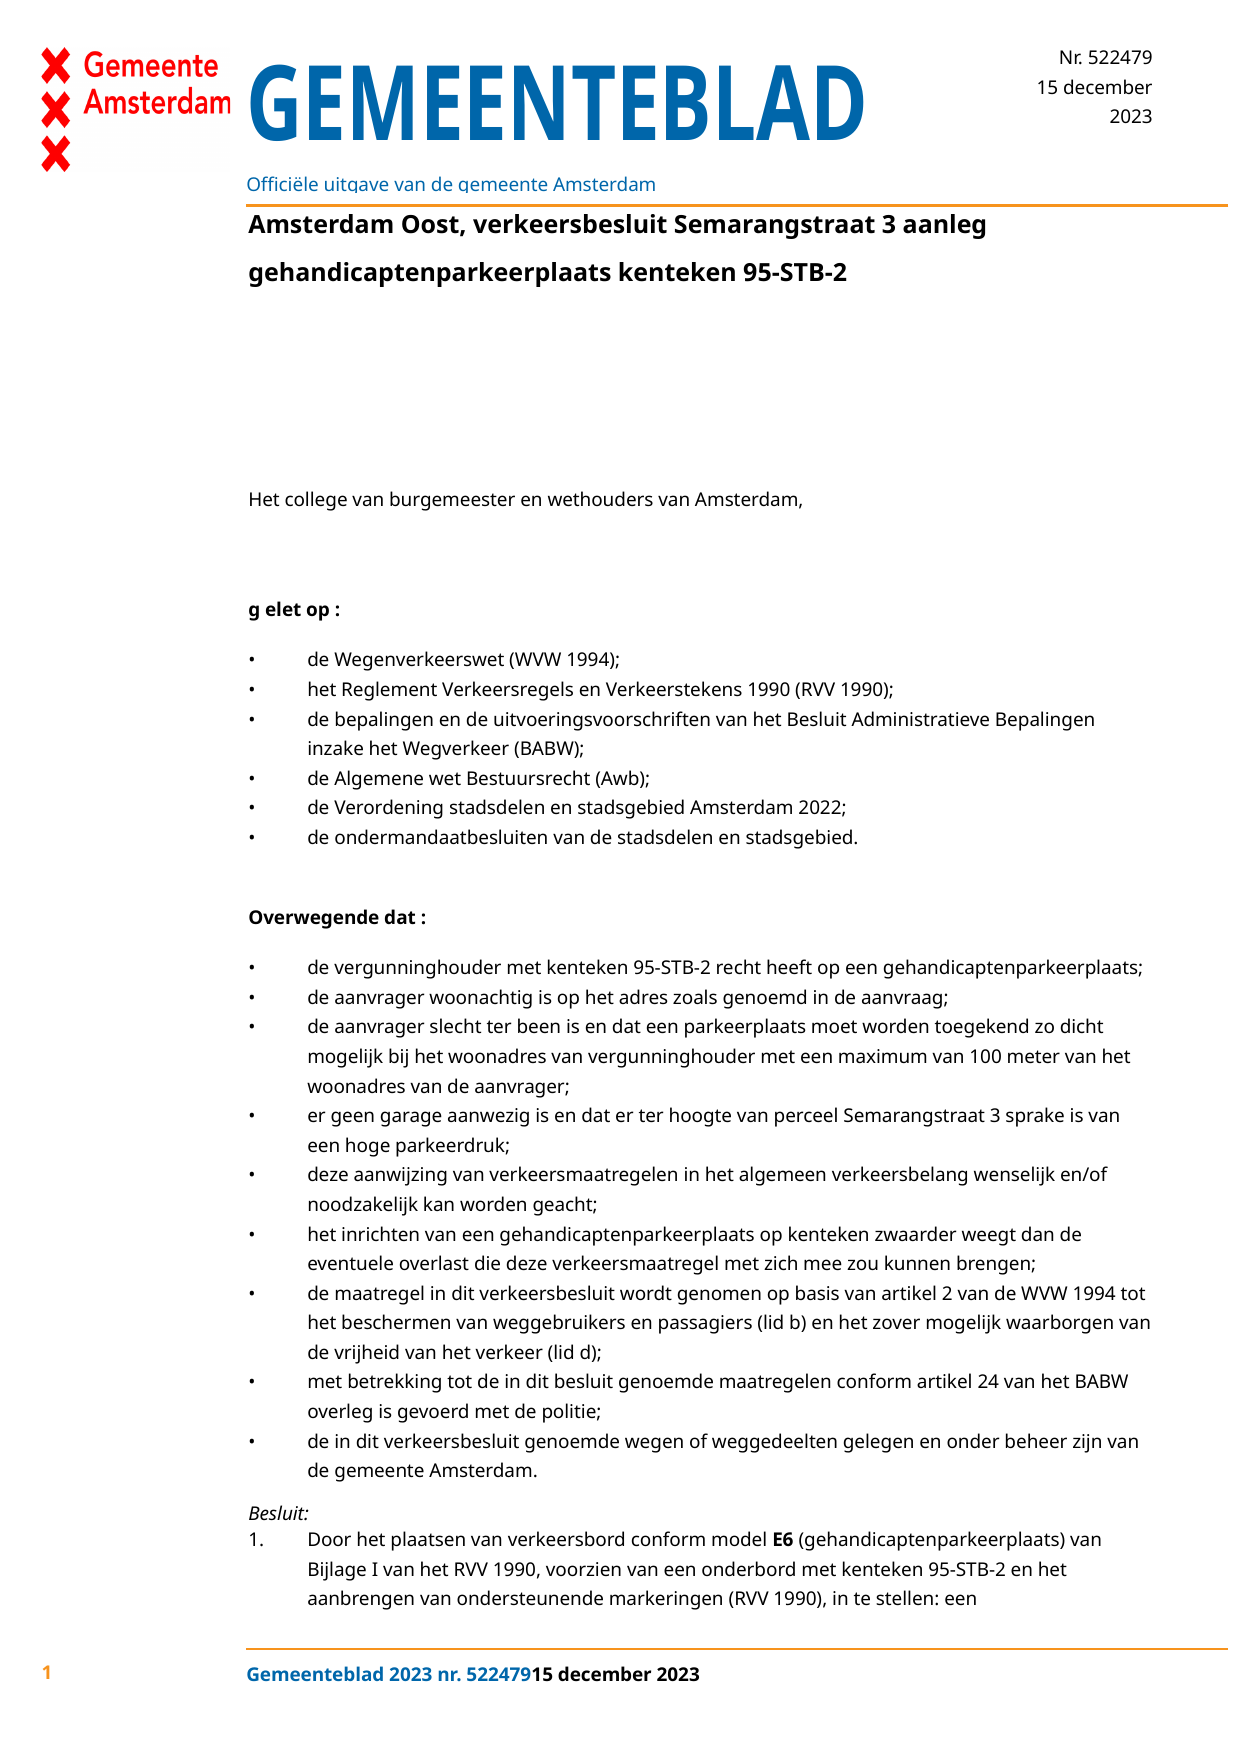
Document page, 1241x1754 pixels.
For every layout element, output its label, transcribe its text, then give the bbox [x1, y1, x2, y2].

text Overwegende dat : [248, 904, 1152, 930]
text Besluit: [248, 1501, 1152, 1526]
list de Algemene wet Bestuursrecht (Awb); [248, 765, 1152, 791]
text Amsterdam Oost, verkeersbesluit Semarangstraat 3 aanleg gehandicaptenparkeerplaats kenteken 95-STB-2 [248, 207, 1152, 288]
list er geen garage aanwezig is en dat er ter hoogte van perceel Semarangstraat 3 sprake is van een hoge parkeerdruk; [248, 1102, 1152, 1158]
list de vergunninghouder met kenteken 95-STB-2 recht heeft op een gehandicaptenparkeerplaats; [248, 954, 1152, 980]
list de in dit verkeersbesluit genoemde wegen of weggedeelten gelegen en onder beheer zijn van de gemeente Amsterdam. [248, 1428, 1152, 1483]
text Het college van burgemeester en wethouders van Amsterdam, [248, 487, 1152, 512]
list met betrekking tot de in dit besluit genoemde maatregelen conform artikel 24 van het BABW overleg is gevoerd met de politie; [248, 1369, 1152, 1424]
text g elet op : [248, 596, 1152, 622]
list de Verordening stadsdelen en stadsgebied Amsterdam 2022; [248, 794, 1152, 820]
list de Wegenverkeerswet (WVW 1994); [248, 647, 1152, 672]
list Door het plaatsen van verkeersbord conform model E6 (gehandicaptenparkeerplaats) van Bijlage I van het RVV 1990, voorzien van een onderbord met kenteken 95-STB-2 en het aanbrengen van ondersteunende markeringen (RVV 1990), in te stellen: een [248, 1526, 1152, 1611]
list de bepalingen en de uitvoeringsvoorschriften van het Besluit Administratieve Bepalingen inzake het Wegverkeer (BABW); [248, 706, 1152, 761]
list de aanvrager woonachtig is op het adres zoals genoemd in de aanvraag; [248, 984, 1152, 1010]
picture [41, 47, 231, 172]
list de maatregel in dit verkeersbesluit wordt genomen op basis van artikel 2 van de WVW 1994 tot het beschermen van weggebruikers en passagiers (lid b) en het zover mogelijk waarborgen van de vrijheid van het verkeer (lid d); [248, 1280, 1152, 1365]
list de ondermandaatbesluiten van de stadsdelen en stadsgebied. [248, 824, 1152, 850]
list het Reglement Verkeersregels en Verkeerstekens 1990 (RVV 1990); [248, 676, 1152, 702]
list de aanvrager slecht ter been is en dat een parkeerplaats moet worden toegekend zo dicht mogelijk bij het woonadres van vergunninghouder met een maximum van 100 meter van het woonadres van de aanvrager; [248, 1014, 1152, 1098]
list deze aanwijzing van verkeersmaatregelen in het algemeen verkeersbelang wenselijk en/of noodzakelijk kan worden geacht; [248, 1162, 1152, 1217]
list het inrichten van een gehandicaptenparkeerplaats op kenteken zwaarder weegt dan de eventuele overlast die deze verkeersmaatregel met zich mee zou kunnen brengen; [248, 1221, 1152, 1276]
